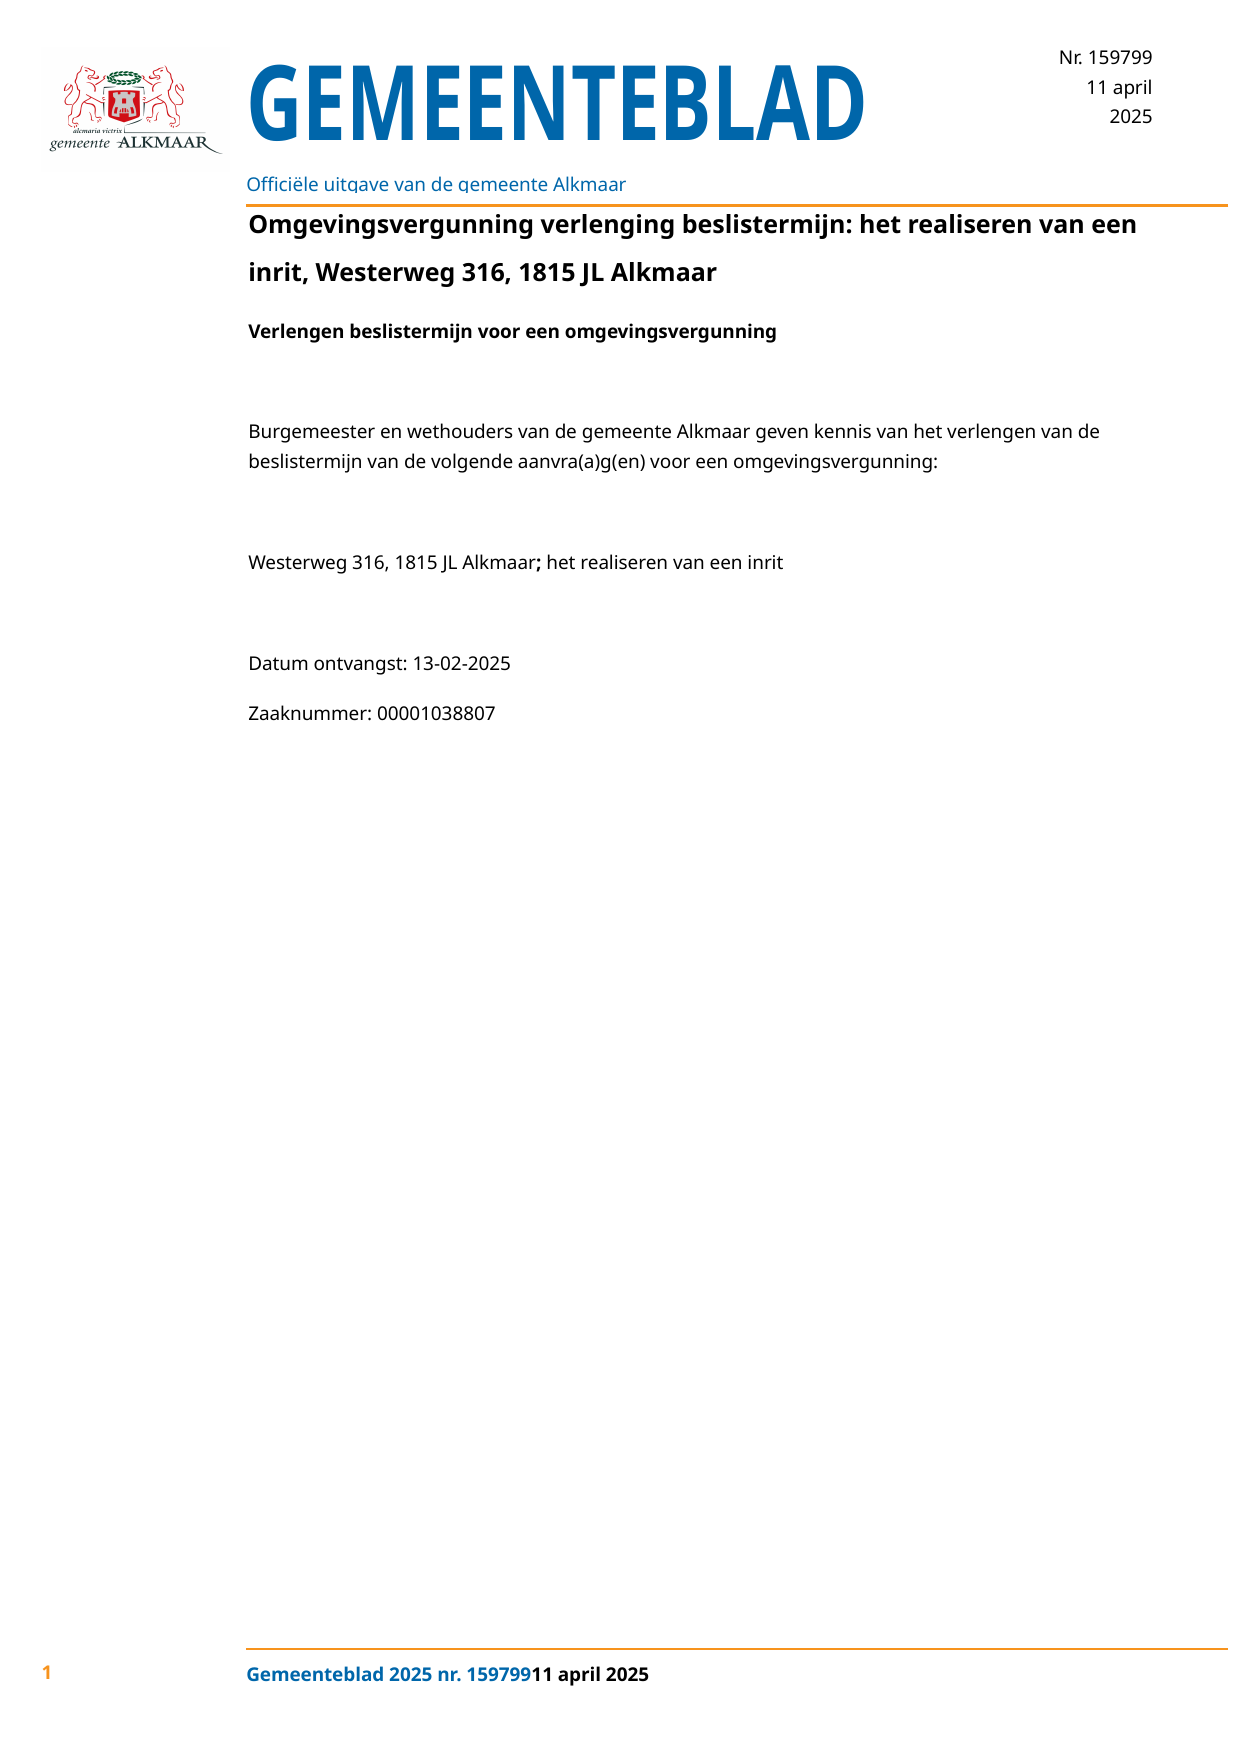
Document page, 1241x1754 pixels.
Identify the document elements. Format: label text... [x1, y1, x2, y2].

text Burgemeester en wethouders van de gemeente Alkmaar geven kennis van het verlengen van de beslistermijn van de volgende aanvra(a)g(en) voor een omgevingsvergunning: [248, 419, 1152, 474]
text Zaaknummer: 00001038807 [248, 700, 1152, 726]
picture [41, 47, 231, 172]
text Verlengen beslistermijn voor een omgevingsvergunning [248, 318, 1152, 344]
text Datum ontvangst: 13-02-2025 [248, 650, 1152, 676]
text Omgevingsvergunning verlenging beslistermijn: het realiseren van een inrit, Westerweg 316, 1815 JL Alkmaar [248, 207, 1152, 288]
text Westerweg 316, 1815 JL Alkmaar; het realiseren van een inrit [248, 549, 1152, 575]
